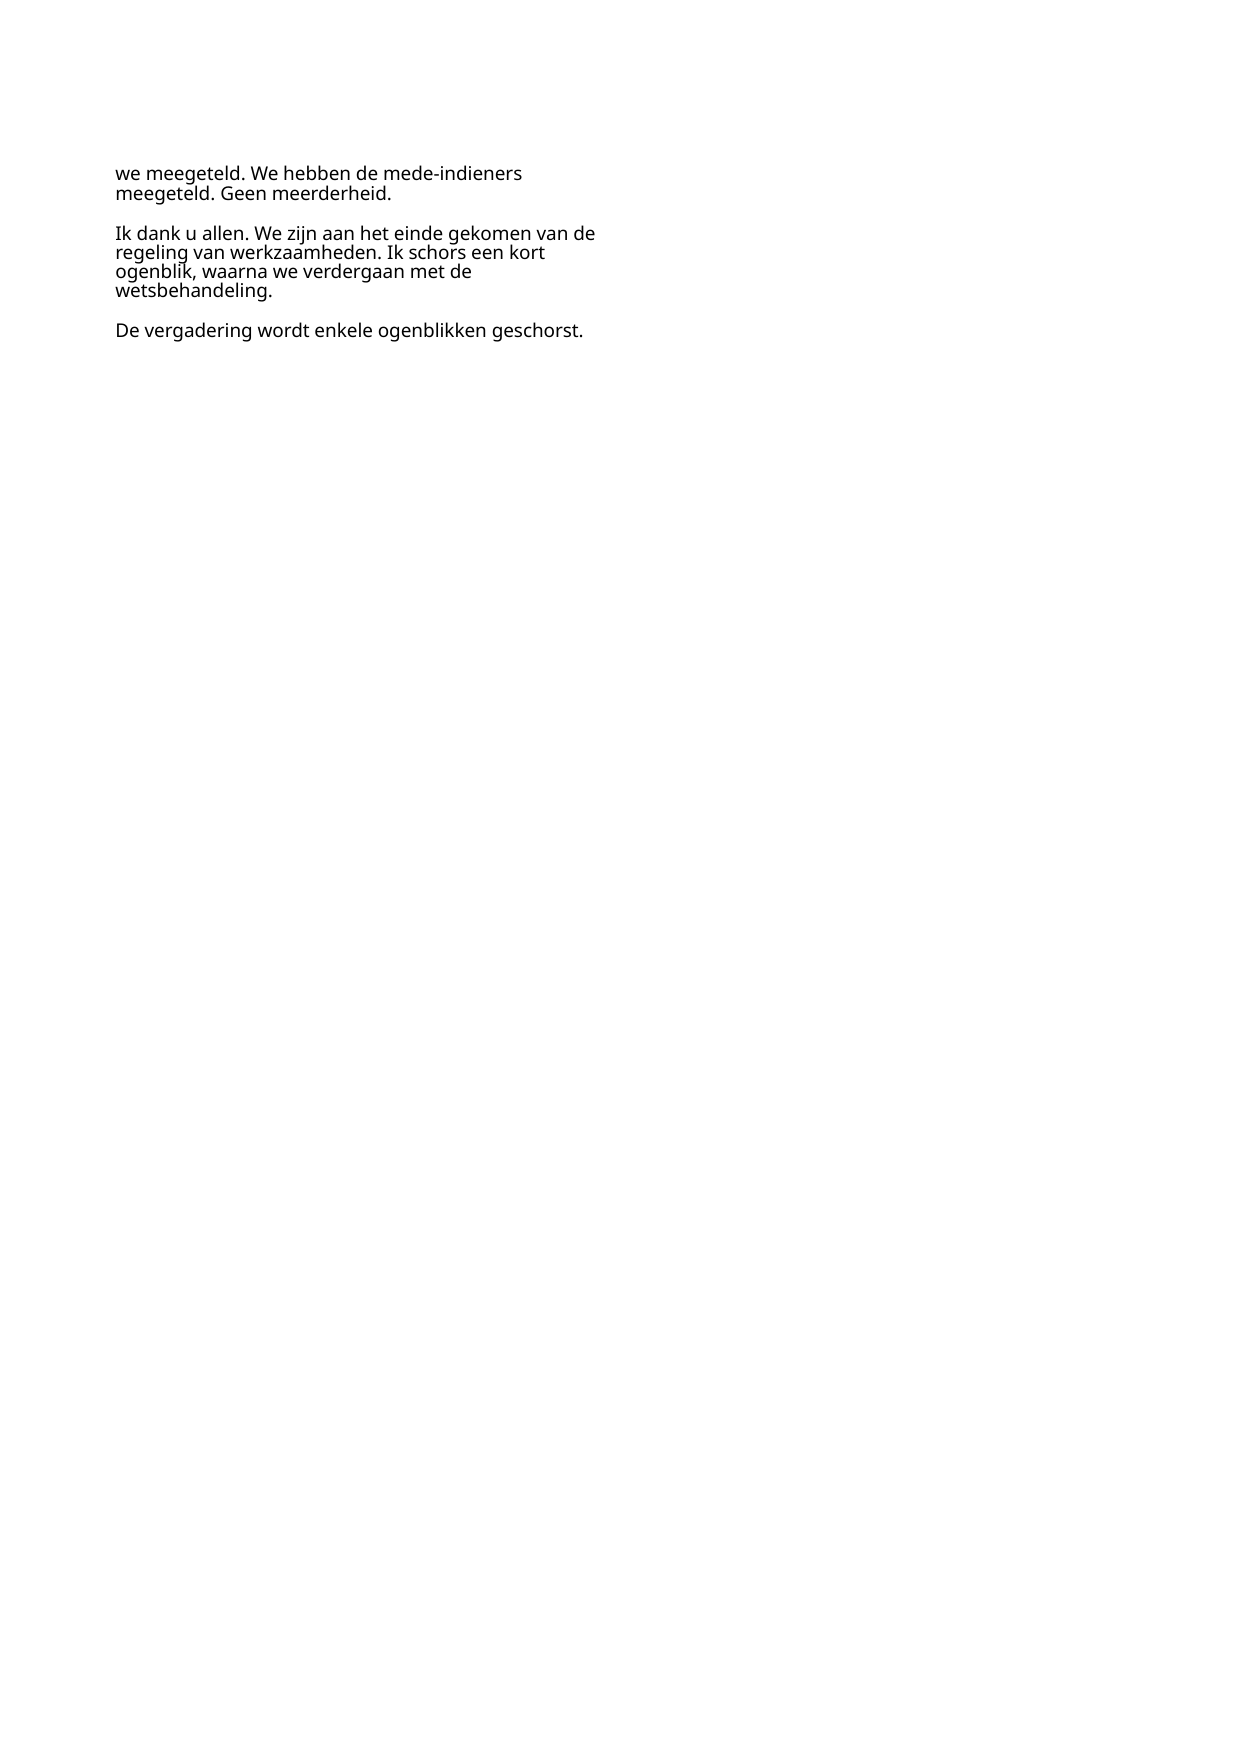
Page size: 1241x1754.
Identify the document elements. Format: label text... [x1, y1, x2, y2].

text we meegeteld. We hebben de mede-indieners meegeteld. Geen meerderheid. [115, 165, 605, 204]
text Ik dank u allen. We zijn aan het einde gekomen van de regeling van werkzaamheden. Ik schors een kort ogenblik, waarna we verdergaan met de wetsbehandeling. [115, 224, 605, 302]
text De vergadering wordt enkele ogenblikken geschorst. [115, 322, 605, 342]
